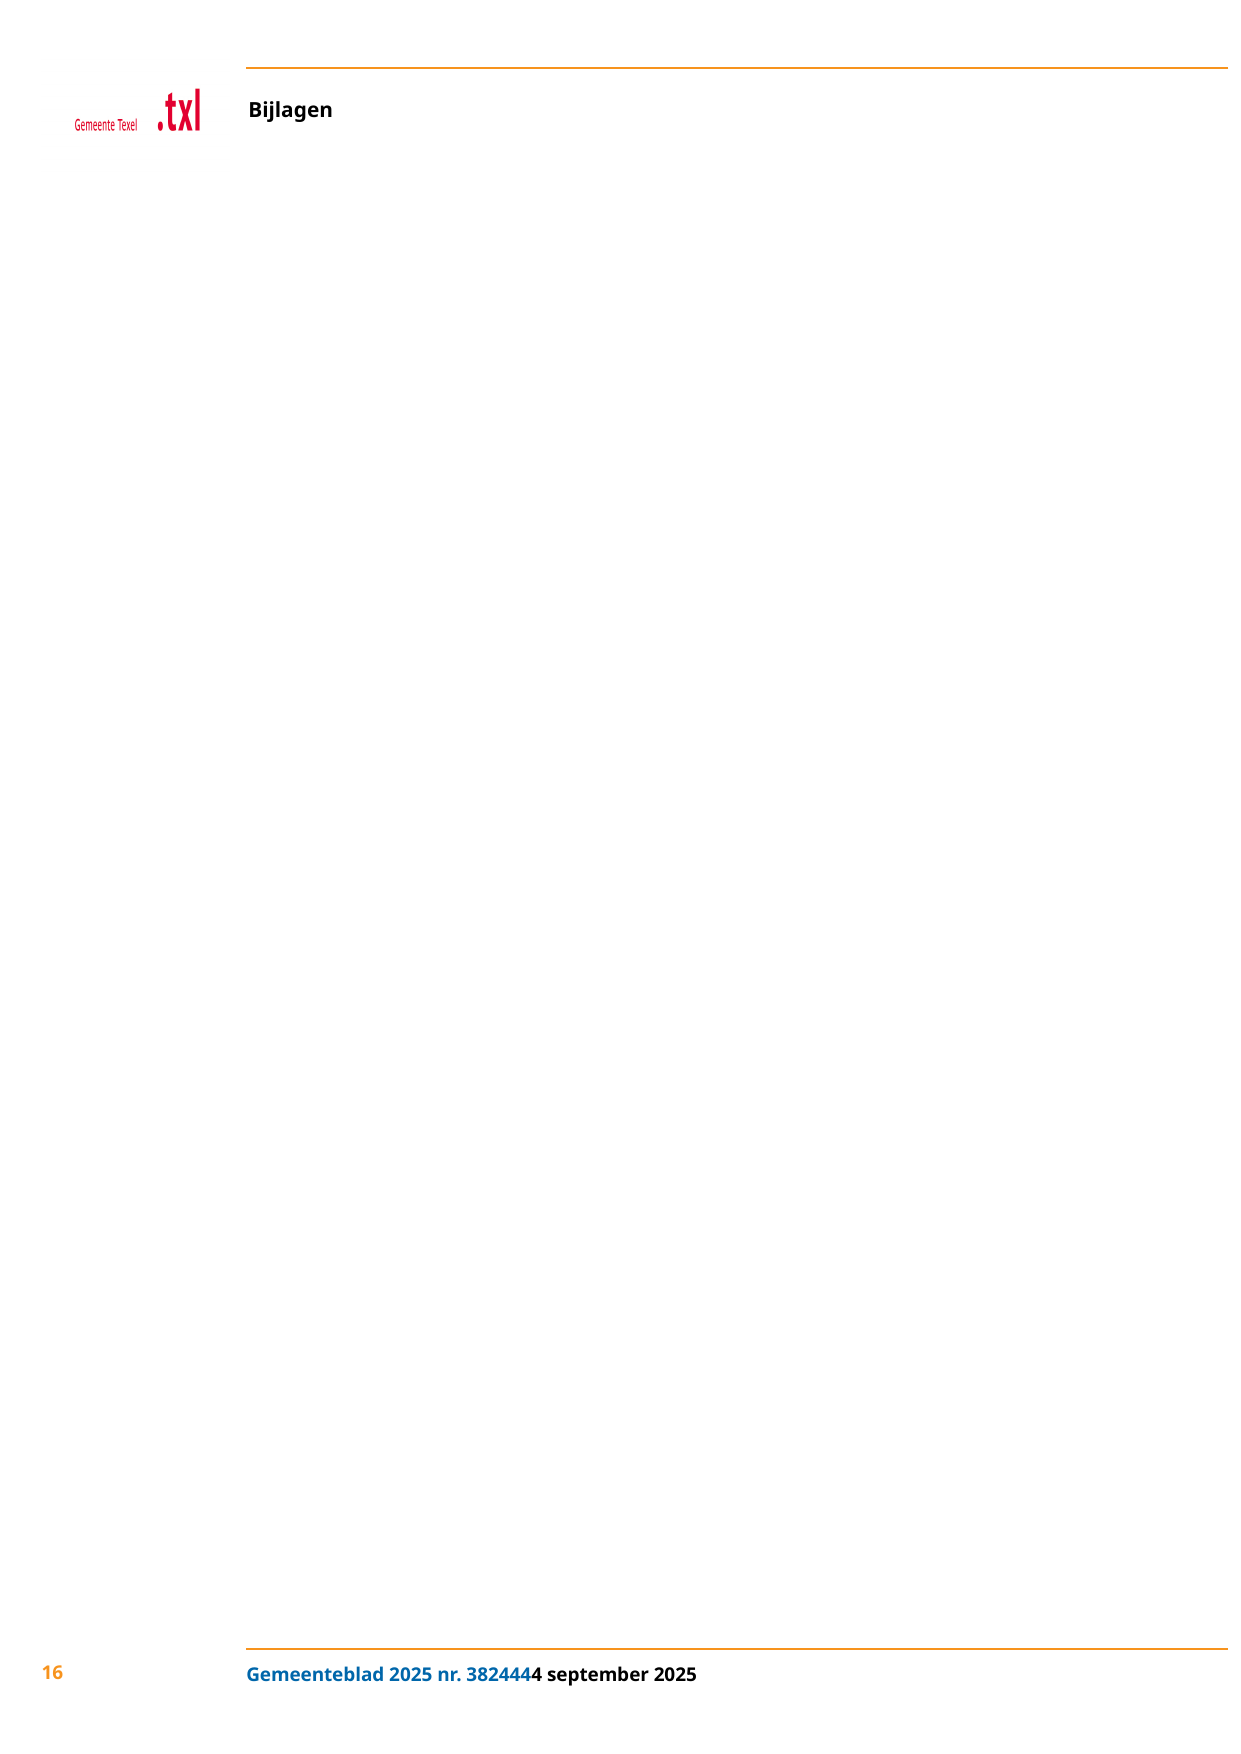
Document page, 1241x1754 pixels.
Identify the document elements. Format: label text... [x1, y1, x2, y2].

picture [41, 47, 231, 172]
text Bijlagen [248, 95, 1152, 123]
